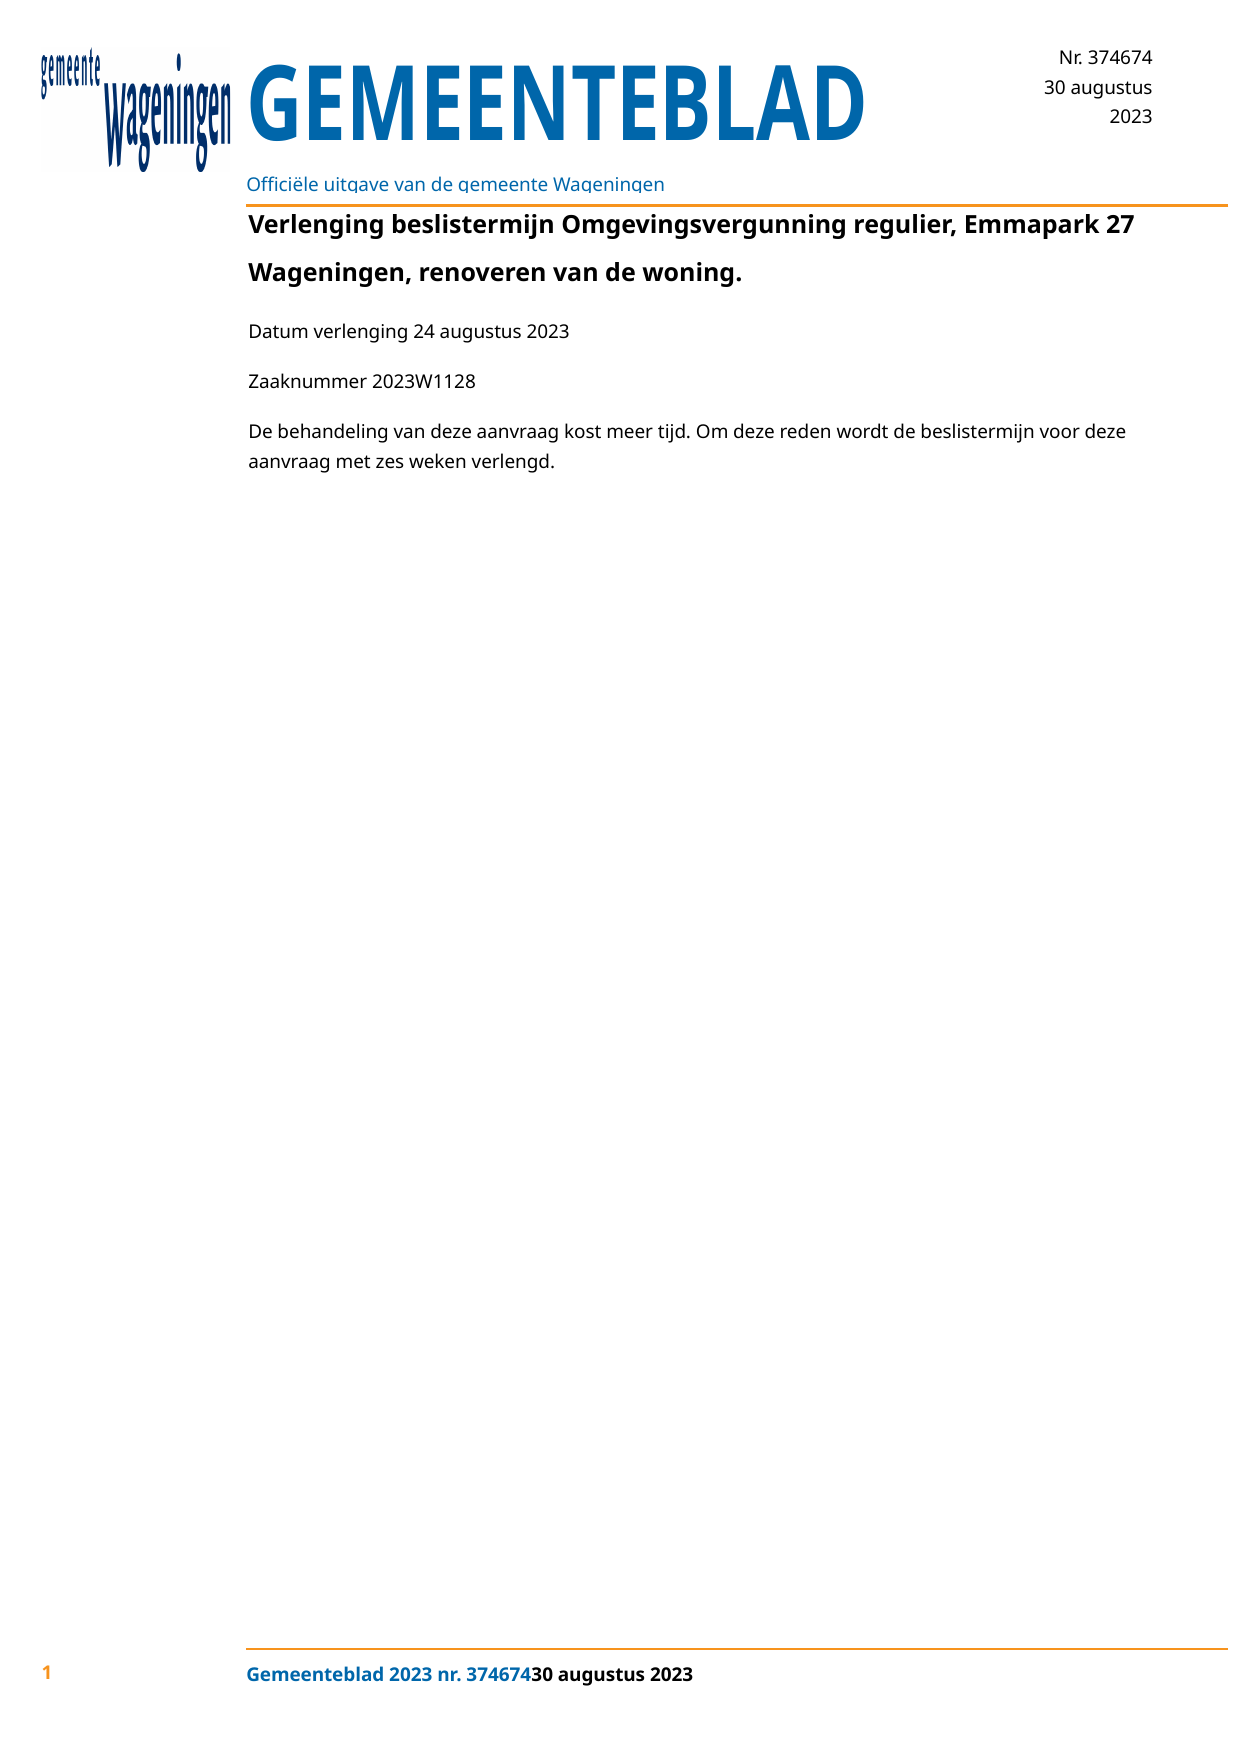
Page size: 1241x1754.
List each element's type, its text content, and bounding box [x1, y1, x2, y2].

text Datum verlenging 24 augustus 2023 [248, 318, 1152, 344]
picture [41, 47, 231, 172]
text Zaaknummer 2023W1128 [248, 368, 1152, 394]
text De behandeling van deze aanvraag kost meer tijd. Om deze reden wordt de beslistermijn voor deze aanvraag met zes weken verlengd. [248, 419, 1152, 474]
text Verlenging beslistermijn Omgevingsvergunning regulier, Emmapark 27 Wageningen, renoveren van de woning. [248, 207, 1152, 288]
